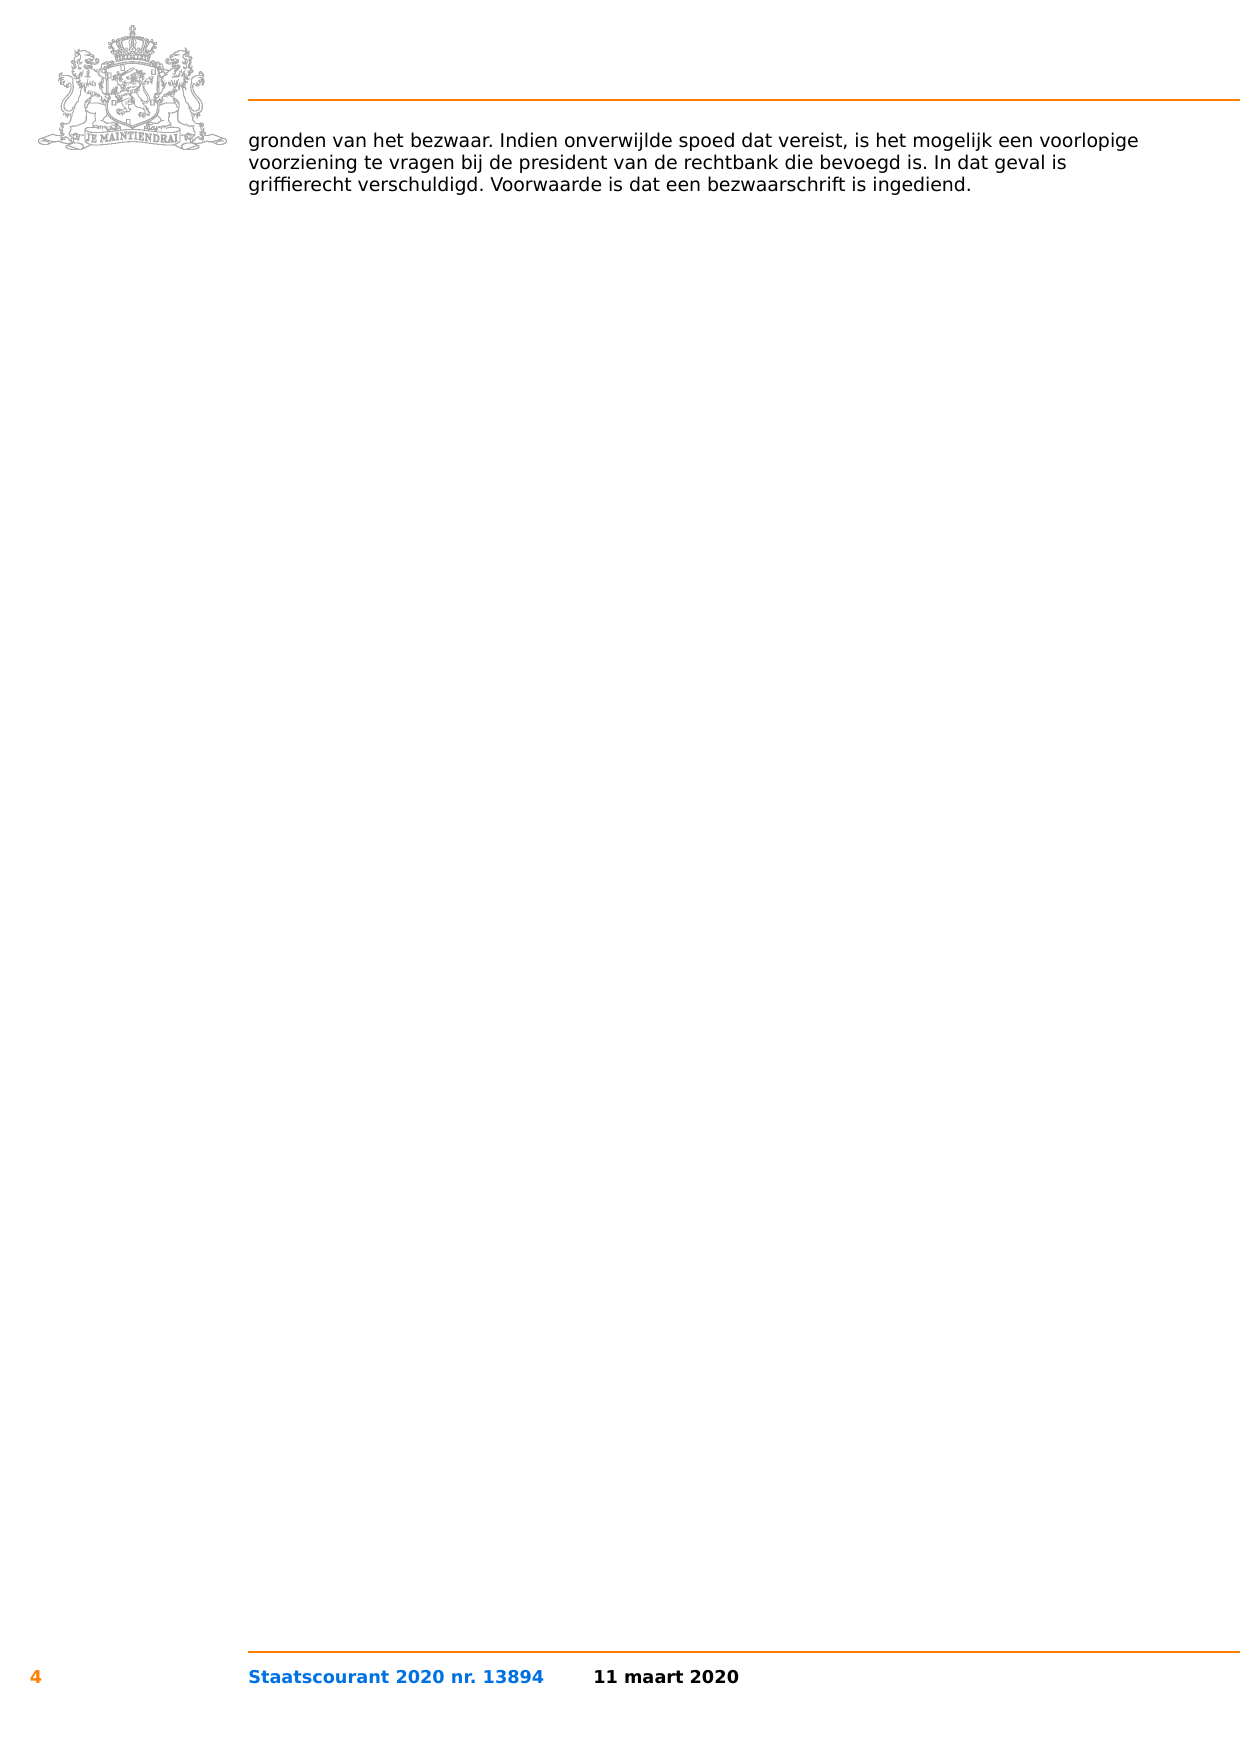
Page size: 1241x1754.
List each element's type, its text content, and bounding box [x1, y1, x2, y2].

picture [38, 25, 227, 150]
text gronden van het bezwaar. Indien onverwijlde spoed dat vereist, is het mogelijk een voorlopige voorziening te vragen bij de president van de rechtbank die bevoegd is. In dat geval is griffierecht verschuldigd. Voorwaarde is dat een bezwaarschrift is ingediend. [248, 130, 1163, 196]
